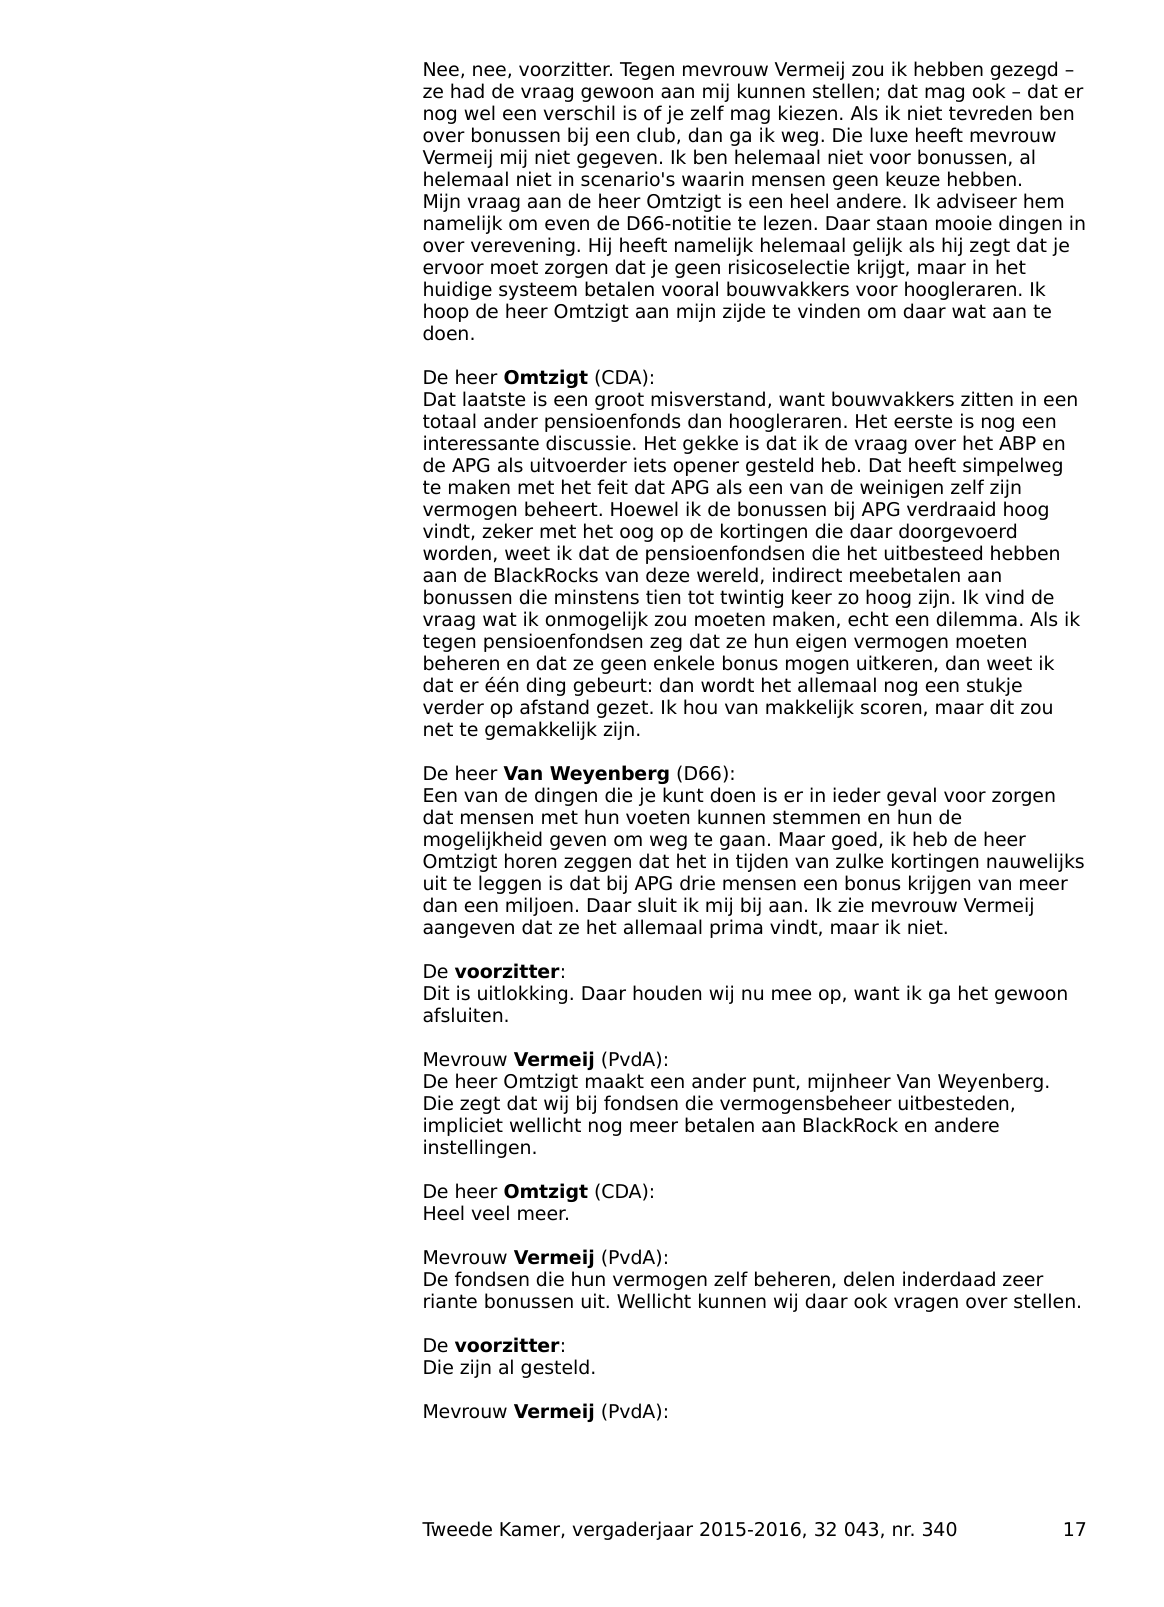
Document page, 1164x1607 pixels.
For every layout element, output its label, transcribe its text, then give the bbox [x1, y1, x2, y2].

text Dit is uitlokking. Daar houden wij nu mee op, want ik ga het gewoon afsluiten. [422, 983, 1087, 1027]
text Mijn vraag aan de heer Omtzigt is een heel andere. Ik adviseer hem namelijk om even de D66-notitie te lezen. Daar staan mooie dingen in over verevening. Hij heeft namelijk helemaal gelijk als hij zegt dat je ervoor moet zorgen dat je geen risicoselectie krijgt, maar in het huidige systeem betalen vooral bouwvakkers voor hoogleraren. Ik hoop de heer Omtzigt aan mijn zijde te vinden om daar wat aan te doen. [422, 191, 1087, 345]
text De heer Van Weyenberg (D66): [422, 763, 1087, 785]
text Mevrouw Vermeij (PvdA): [422, 1049, 1087, 1071]
text Mevrouw Vermeij (PvdA): [422, 1401, 1087, 1423]
text De heer Omtzigt (CDA): [422, 1181, 1087, 1203]
text De fondsen die hun vermogen zelf beheren, delen inderdaad zeer riante bonussen uit. Wellicht kunnen wij daar ook vragen over stellen. [422, 1269, 1087, 1313]
text De voorzitter: [422, 961, 1087, 983]
text De heer Omtzigt (CDA): [422, 367, 1087, 389]
text Heel veel meer. [422, 1203, 1087, 1225]
text Nee, nee, voorzitter. Tegen mevrouw Vermeij zou ik hebben gezegd – ze had de vraag gewoon aan mij kunnen stellen; dat mag ook – dat er nog wel een verschil is of je zelf mag kiezen. Als ik niet tevreden ben over bonussen bij een club, dan ga ik weg. Die luxe heeft mevrouw Vermeij mij niet gegeven. Ik ben helemaal niet voor bonussen, al helemaal niet in scenario's waarin mensen geen keuze hebben. [422, 59, 1087, 191]
text Een van de dingen die je kunt doen is er in ieder geval voor zorgen dat mensen met hun voeten kunnen stemmen en hun de mogelijkheid geven om weg te gaan. Maar goed, ik heb de heer Omtzigt horen zeggen dat het in tijden van zulke kortingen nauwelijks uit te leggen is dat bij APG drie mensen een bonus krijgen van meer dan een miljoen. Daar sluit ik mij bij aan. Ik zie mevrouw Vermeij aangeven dat ze het allemaal prima vindt, maar ik niet. [422, 785, 1087, 939]
text Die zijn al gesteld. [422, 1357, 1087, 1379]
text Dat laatste is een groot misverstand, want bouwvakkers zitten in een totaal ander pensioenfonds dan hoogleraren. Het eerste is nog een interessante discussie. Het gekke is dat ik de vraag over het ABP en de APG als uitvoerder iets opener gesteld heb. Dat heeft simpelweg te maken met het feit dat APG als een van de weinigen zelf zijn vermogen beheert. Hoewel ik de bonussen bij APG verdraaid hoog vindt, zeker met het oog op de kortingen die daar doorgevoerd worden, weet ik dat de pensioenfondsen die het uitbesteed hebben aan de BlackRocks van deze wereld, indirect meebetalen aan bonussen die minstens tien tot twintig keer zo hoog zijn. Ik vind de vraag wat ik onmogelijk zou moeten maken, echt een dilemma. Als ik tegen pensioenfondsen zeg dat ze hun eigen vermogen moeten beheren en dat ze geen enkele bonus mogen uitkeren, dan weet ik dat er één ding gebeurt: dan wordt het allemaal nog een stukje verder op afstand gezet. Ik hou van makkelijk scoren, maar dit zou net te gemakkelijk zijn. [422, 389, 1087, 741]
text Mevrouw Vermeij (PvdA): [422, 1247, 1087, 1269]
text De heer Omtzigt maakt een ander punt, mijnheer Van Weyenberg. Die zegt dat wij bij fondsen die vermogensbeheer uitbesteden, impliciet wellicht nog meer betalen aan BlackRock en andere instellingen. [422, 1071, 1087, 1159]
text De voorzitter: [422, 1335, 1087, 1357]
